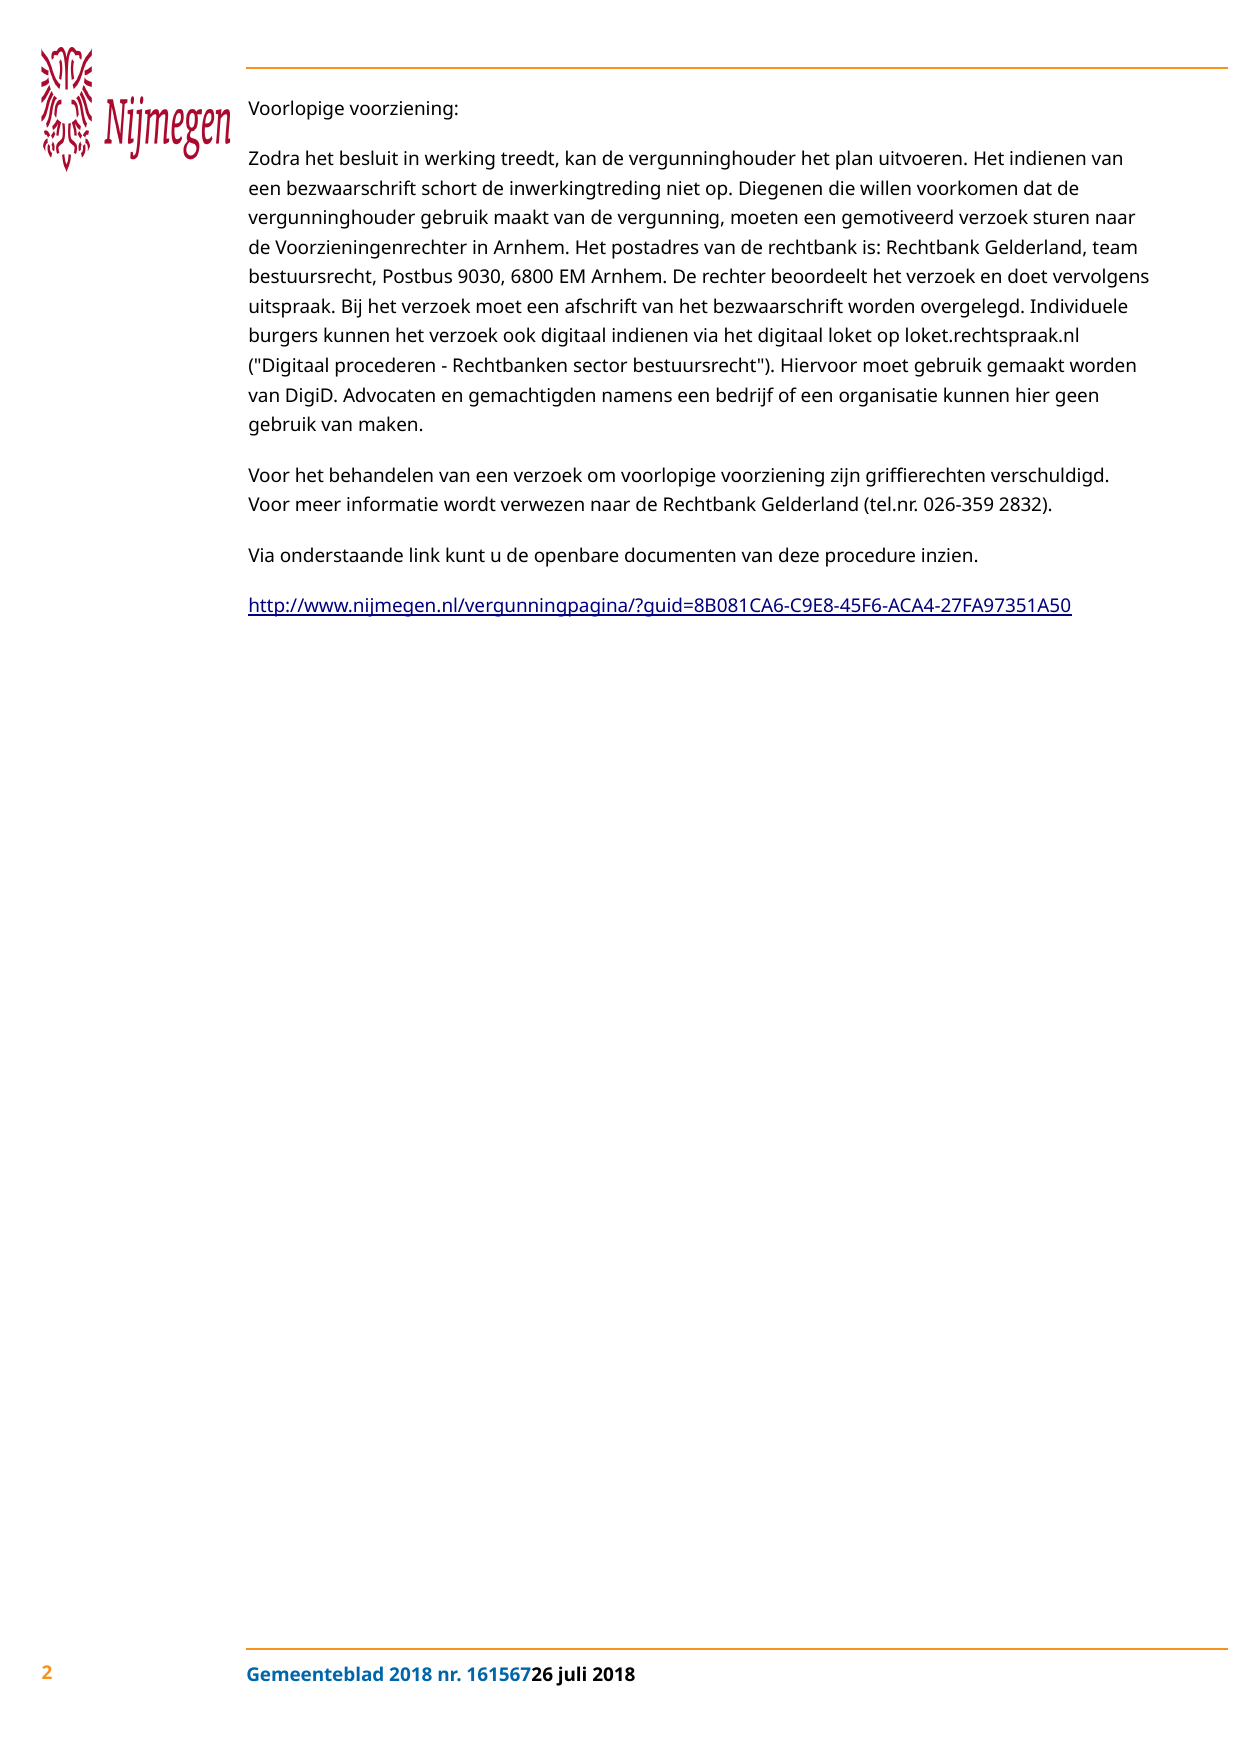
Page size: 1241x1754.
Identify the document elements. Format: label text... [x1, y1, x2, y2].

text http://www.nijmegen.nl/vergunningpagina/?guid=8B081CA6-C9E8-45F6-ACA4-27FA97351A50 [248, 592, 1152, 618]
text Zodra het besluit in werking treedt, kan de vergunninghouder het plan uitvoeren. Het indienen van een bezwaarschrift schort de inwerkingtreding niet op. Diegenen die willen voorkomen dat de vergunninghouder gebruik maakt van de vergunning, moeten een gemotiveerd verzoek sturen naar de Voorzieningenrechter in Arnhem. Het postadres van de rechtbank is: Rechtbank Gelderland, team bestuursrecht, Postbus 9030, 6800 EM Arnhem. De rechter beoordeelt het verzoek en doet vervolgens uitspraak. Bij het verzoek moet een afschrift van het bezwaarschrift worden overgelegd. Individuele burgers kunnen het verzoek ook digitaal indienen via het digitaal loket op loket.rechtspraak.nl ("Digitaal procederen - Rechtbanken sector bestuursrecht"). Hiervoor moet gebruik gemaakt worden van DigiD. Advocaten en gemachtigden namens een bedrijf of een organisatie kunnen hier geen gebruik van maken. [248, 145, 1152, 437]
text Voor het behandelen van een verzoek om voorlopige voorziening zijn griffierechten verschuldigd. Voor meer informatie wordt verwezen naar de Rechtbank Gelderland (tel.nr. 026-359 2832). [248, 462, 1152, 517]
picture [41, 47, 231, 172]
text Via onderstaande link kunt u de openbare documenten van deze procedure inzien. [248, 542, 1152, 568]
text Voorlopige voorziening: [248, 95, 1152, 121]
